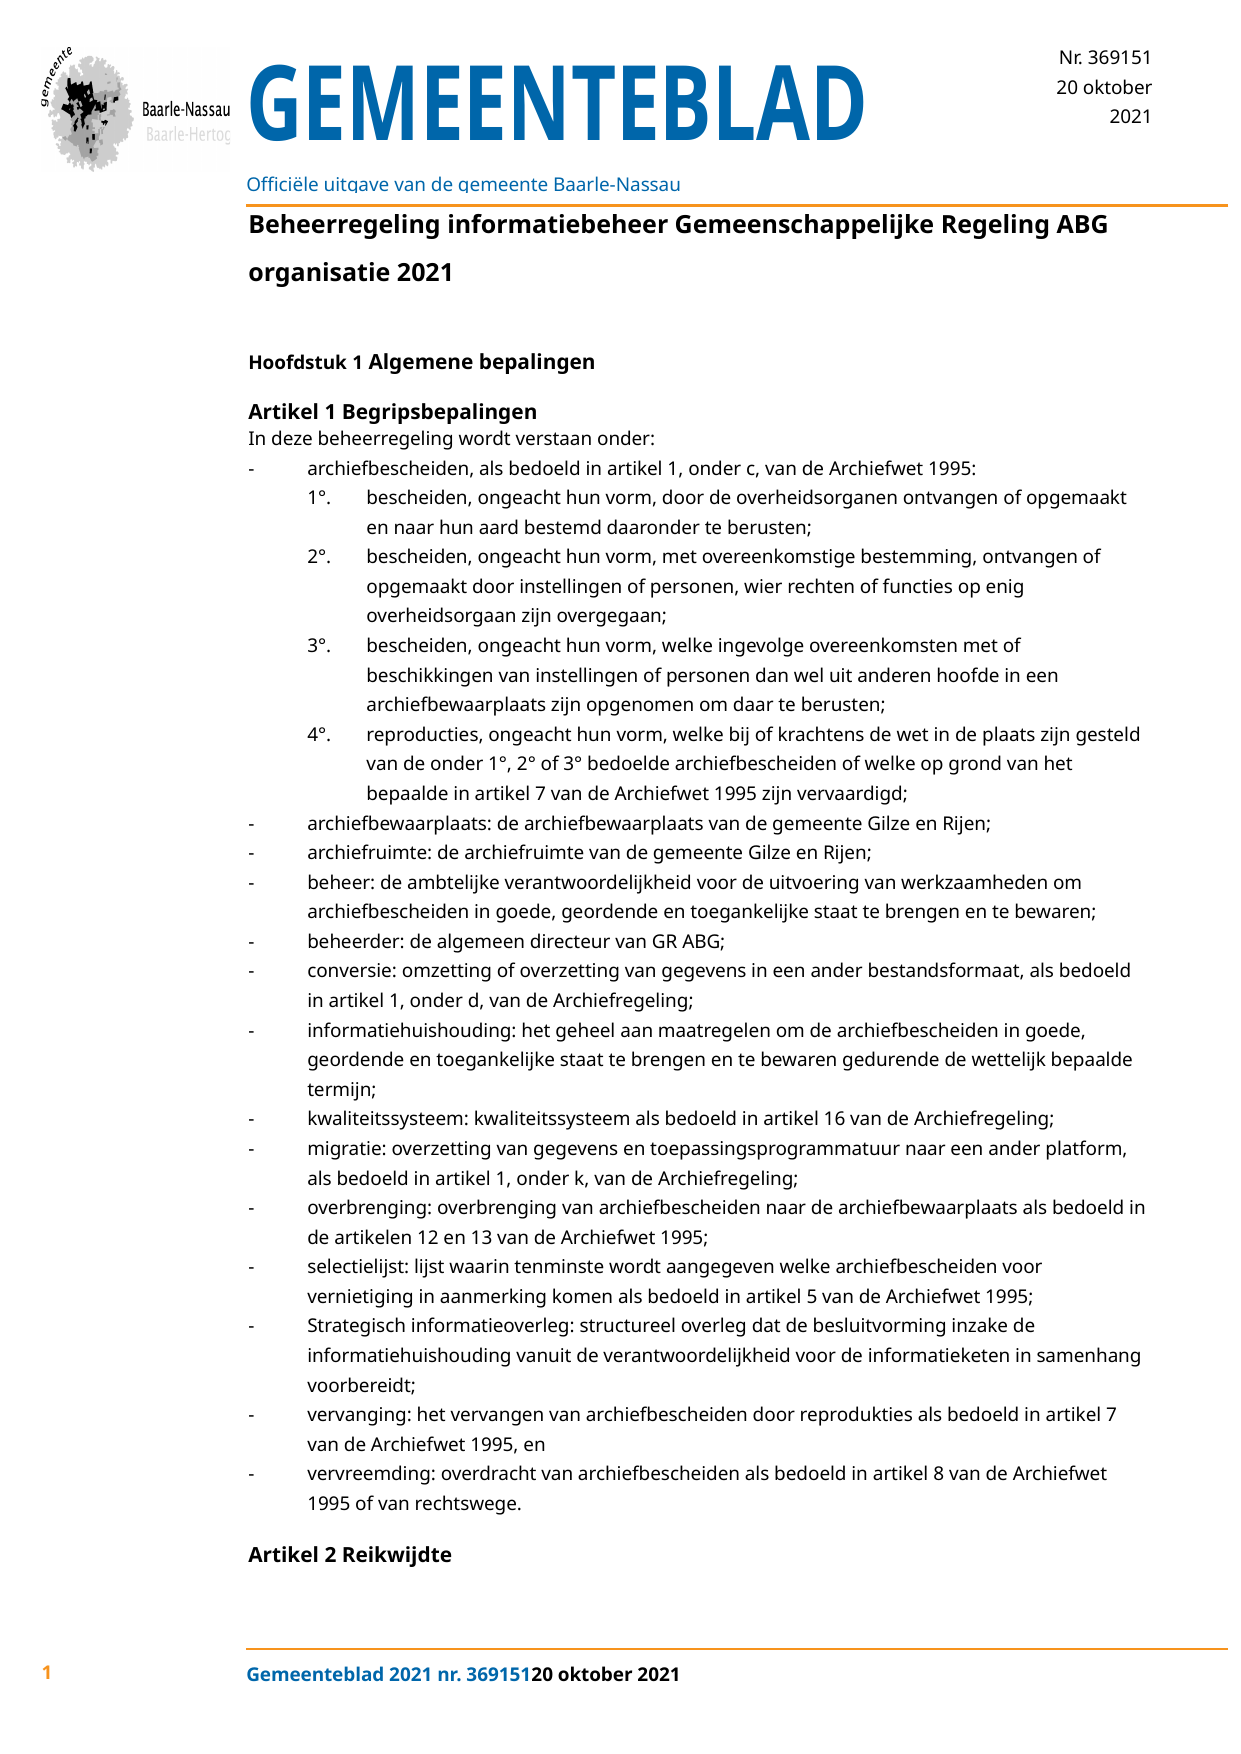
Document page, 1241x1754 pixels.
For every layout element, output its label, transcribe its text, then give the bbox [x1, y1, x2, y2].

list bescheiden, ongeacht hun vorm, met overeenkomstige bestemming, ontvangen of opgemaakt door instellingen of personen, wier rechten of functies op enig overheidsorgaan zijn overgegaan; [307, 543, 1152, 628]
list conversie: omzetting of overzetting van gegevens in een ander bestandsformaat, als bedoeld in artikel 1, onder d, van de Archiefregeling; [248, 958, 1152, 1013]
list bescheiden, ongeacht hun vorm, door de overheidsorganen ontvangen of opgemaakt en naar hun aard bestemd daaronder te berusten; [307, 484, 1152, 540]
text Hoofdstuk 1 Algemene bepalingen [248, 347, 1152, 376]
text Artikel 2 Reikwijdte [248, 1541, 1152, 1569]
list kwaliteitssysteem: kwaliteitssysteem als bedoeld in artikel 16 van de Archiefregeling; [248, 1106, 1152, 1131]
list informatiehuishouding: het geheel aan maatregelen om de archiefbescheiden in goede, geordende en toegankelijke staat te brengen en te bewaren gedurende de wettelijk bepaalde termijn; [248, 1017, 1152, 1102]
list reproducties, ongeacht hun vorm, welke bij of krachtens de wet in de plaats zijn gesteld van de onder 1°, 2° of 3° bedoelde archiefbescheiden of welke op grond van het bepaalde in artikel 7 van de Archiefwet 1995 zijn vervaardigd; [307, 721, 1152, 806]
list vervreemding: overdracht van archiefbescheiden als bedoeld in artikel 8 van de Archiefwet 1995 of van rechtswege. [248, 1461, 1152, 1516]
list bescheiden, ongeacht hun vorm, welke ingevolge overeenkomsten met of beschikkingen van instellingen of personen dan wel uit anderen hoofde in een archiefbewaarplaats zijn opgenomen om daar te berusten; [307, 632, 1152, 717]
list beheerder: de algemeen directeur van GR ABG; [248, 928, 1152, 954]
list beheer: de ambtelijke verantwoordelijkheid voor de uitvoering van werkzaamheden om archiefbescheiden in goede, geordende en toegankelijke staat te brengen en te bewaren; [248, 869, 1152, 924]
list archiefbescheiden, als bedoeld in artikel 1, onder c, van de Archiefwet 1995: [248, 455, 1152, 481]
list overbrenging: overbrenging van archiefbescheiden naar de archiefbewaarplaats als bedoeld in de artikelen 12 en 13 van de Archiefwet 1995; [248, 1194, 1152, 1250]
list selectielijst: lijst waarin tenminste wordt aangegeven welke archiefbescheiden voor vernietiging in aanmerking komen als bedoeld in artikel 5 van de Archiefwet 1995; [248, 1253, 1152, 1309]
list archiefruimte: de archiefruimte van de gemeente Gilze en Rijen; [248, 839, 1152, 865]
text Artikel 1 Begripsbepalingen [248, 397, 1152, 425]
list vervanging: het vervangen van archiefbescheiden door reprodukties als bedoeld in artikel 7 van de Archiefwet 1995, en [248, 1401, 1152, 1457]
list Strategisch informatieoverleg: structureel overleg dat de besluitvorming inzake de informatiehuishouding vanuit de verantwoordelijkheid voor de informatieketen in samenhang voorbereidt; [248, 1313, 1152, 1398]
text In deze beheerregeling wordt verstaan onder: [248, 425, 1152, 451]
list migratie: overzetting van gegevens en toepassingsprogrammatuur naar een ander platform, als bedoeld in artikel 1, onder k, van de Archiefregeling; [248, 1135, 1152, 1191]
picture [41, 47, 231, 172]
text Beheerregeling informatiebeheer Gemeenschappelijke Regeling ABG organisatie 2021 [248, 207, 1152, 288]
list archiefbewaarplaats: de archiefbewaarplaats van de gemeente Gilze en Rijen; [248, 810, 1152, 836]
